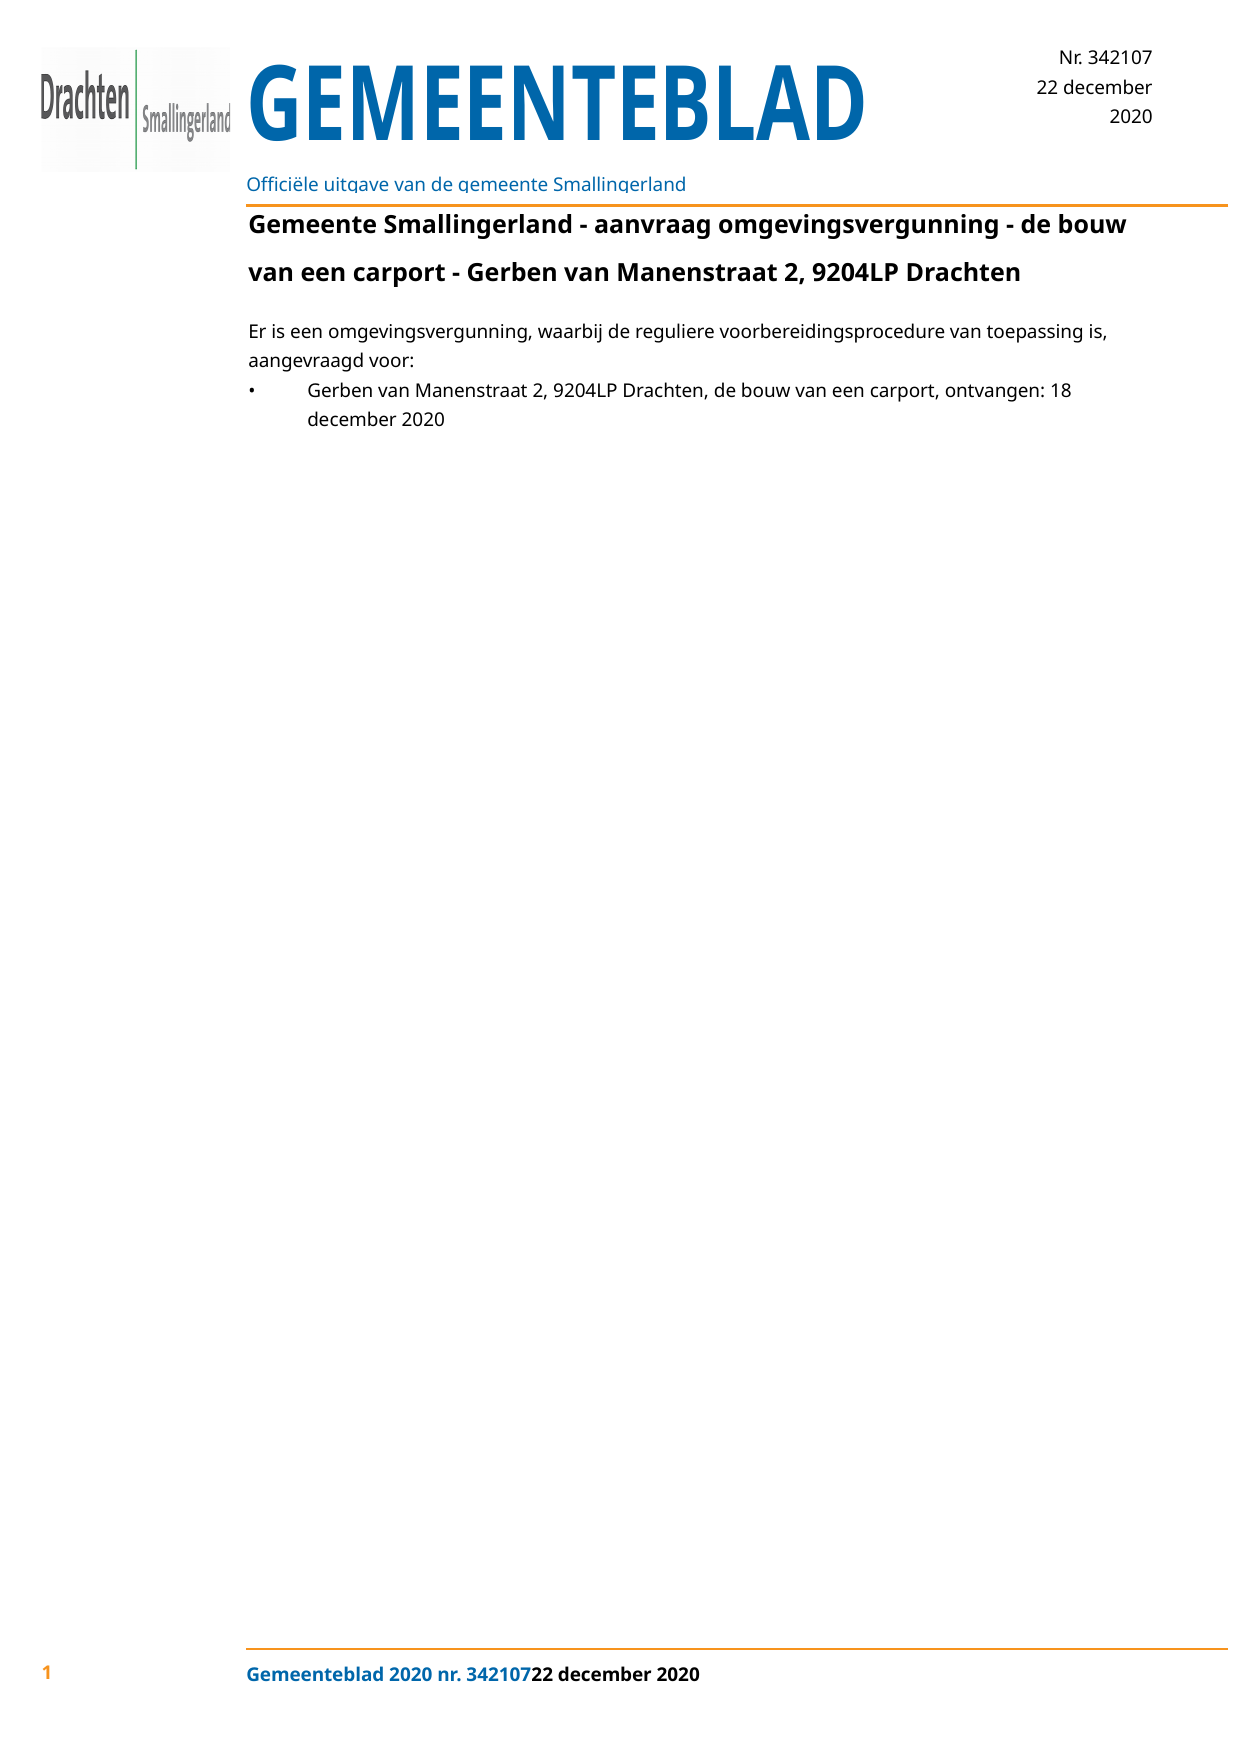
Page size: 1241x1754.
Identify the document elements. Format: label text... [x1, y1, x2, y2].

picture [41, 47, 231, 172]
text Er is een omgevingsvergunning, waarbij de reguliere voorbereidingsprocedure van toepassing is, aangevraagd voor: [248, 318, 1152, 373]
list Gerben van Manenstraat 2, 9204LP Drachten, de bouw van een carport, ontvangen: 18 december 2020 [248, 377, 1152, 432]
text Gemeente Smallingerland - aanvraag omgevingsvergunning - de bouw van een carport - Gerben van Manenstraat 2, 9204LP Drachten [248, 207, 1152, 288]
